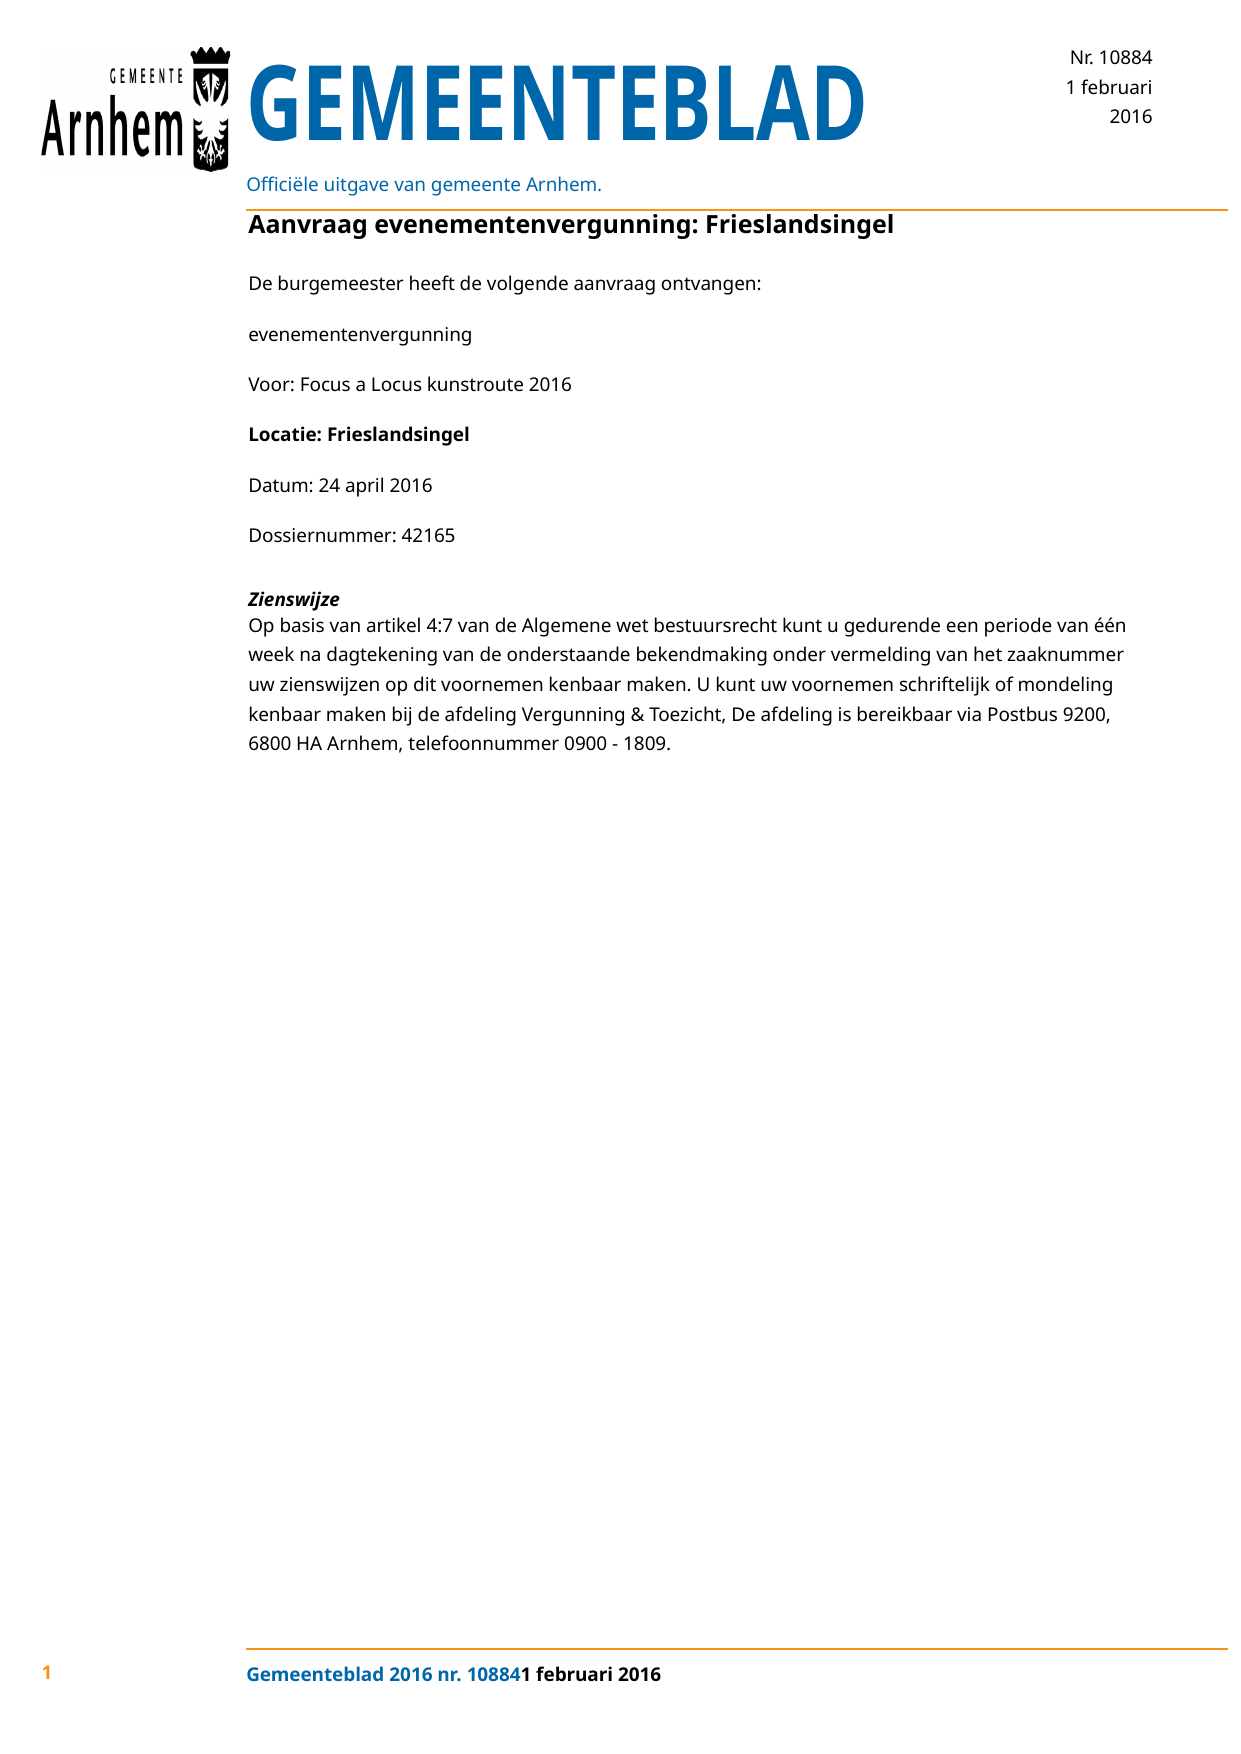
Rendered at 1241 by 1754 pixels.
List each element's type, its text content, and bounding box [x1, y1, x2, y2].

text De burgemeester heeft de volgende aanvraag ontvangen: [248, 270, 1152, 296]
text Aanvraag evenementenvergunning: Frieslandsingel [248, 211, 1152, 241]
text Locatie: Frieslandsingel [248, 422, 1152, 447]
text Op basis van artikel 4:7 van de Algemene wet bestuursrecht kunt u gedurende een periode van één week na dagtekening van de onderstaande bekendmaking onder vermelding van het zaaknummer uw zienswijzen op dit voornemen kenbaar maken. U kunt uw voornemen schriftelijk of mondeling kenbaar maken bij de afdeling Vergunning & Toezicht, De afdeling is bereikbaar via Postbus 9200, 6800 HA Arnhem, telefoonnummer 0900 - 1809. [248, 612, 1152, 756]
picture [41, 47, 231, 172]
text Dossiernummer: 42165 [248, 522, 1152, 548]
text evenementenvergunning [248, 321, 1152, 346]
text Zienswijze [248, 586, 1152, 612]
text Voor: Focus a Locus kunstroute 2016 [248, 371, 1152, 397]
text Datum: 24 april 2016 [248, 472, 1152, 498]
